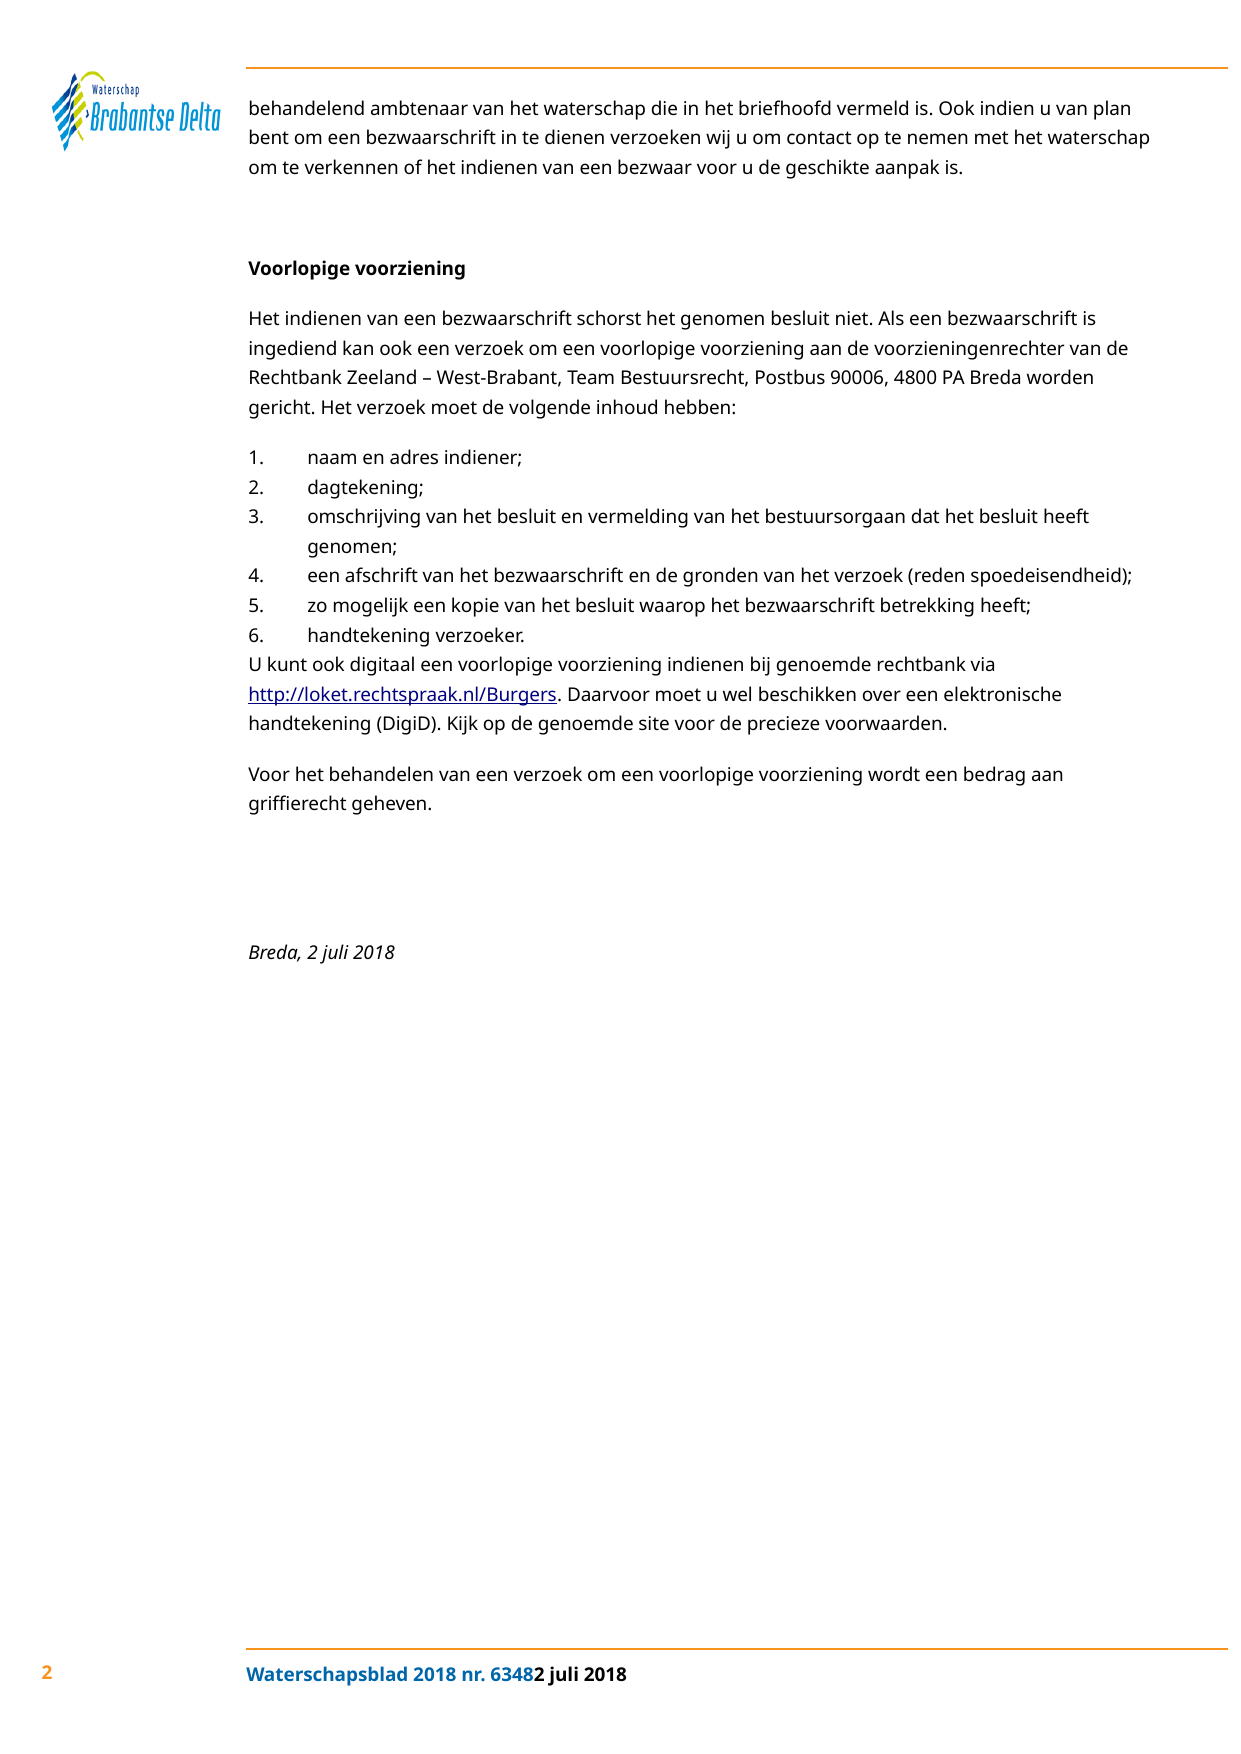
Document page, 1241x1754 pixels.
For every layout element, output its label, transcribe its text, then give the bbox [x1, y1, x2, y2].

list handtekening verzoeker. [248, 622, 1152, 648]
list naam en adres indiener; [248, 444, 1152, 470]
list dagtekening; [248, 474, 1152, 500]
text U kunt ook digitaal een voorlopige voorziening indienen bij genoemde rechtbank via http://loket.rechtspraak.nl/Burgers. Daarvoor moet u wel beschikken over een elektronische handtekening (DigiD). Kijk op de genoemde site voor de precieze voorwaarden. [248, 651, 1152, 736]
text Voorlopige voorziening [248, 255, 1152, 281]
text Het indienen van een bezwaarschrift schorst het genomen besluit niet. Als een bezwaarschrift is ingediend kan ook een verzoek om een voorlopige voorziening aan de voorzieningenrechter van de Rechtbank Zeeland – West-Brabant, Team Bestuursrecht, Postbus 90006, 4800 PA Breda worden gericht. Het verzoek moet de volgende inhoud hebben: [248, 305, 1152, 420]
text Breda, 2 juli 2018 [248, 939, 1152, 965]
list een afschrift van het bezwaarschrift en de gronden van het verzoek (reden spoedeisendheid); [248, 563, 1152, 588]
text Voor het behandelen van een verzoek om een voorlopige voorziening wordt een bedrag aan griffierecht geheven. [248, 761, 1152, 816]
list zo mogelijk een kopie van het besluit waarop het bezwaarschrift betrekking heeft; [248, 592, 1152, 618]
text behandelend ambtenaar van het waterschap die in het briefhoofd vermeld is. Ook indien u van plan bent om een bezwaarschrift in te dienen verzoeken wij u om contact op te nemen met het waterschap om te verkennen of het indienen van een bezwaar voor u de geschikte aanpak is. [248, 95, 1152, 180]
list omschrijving van het besluit en vermelding van het bestuursorgaan dat het besluit heeft genomen; [248, 503, 1152, 559]
picture [41, 47, 231, 172]
